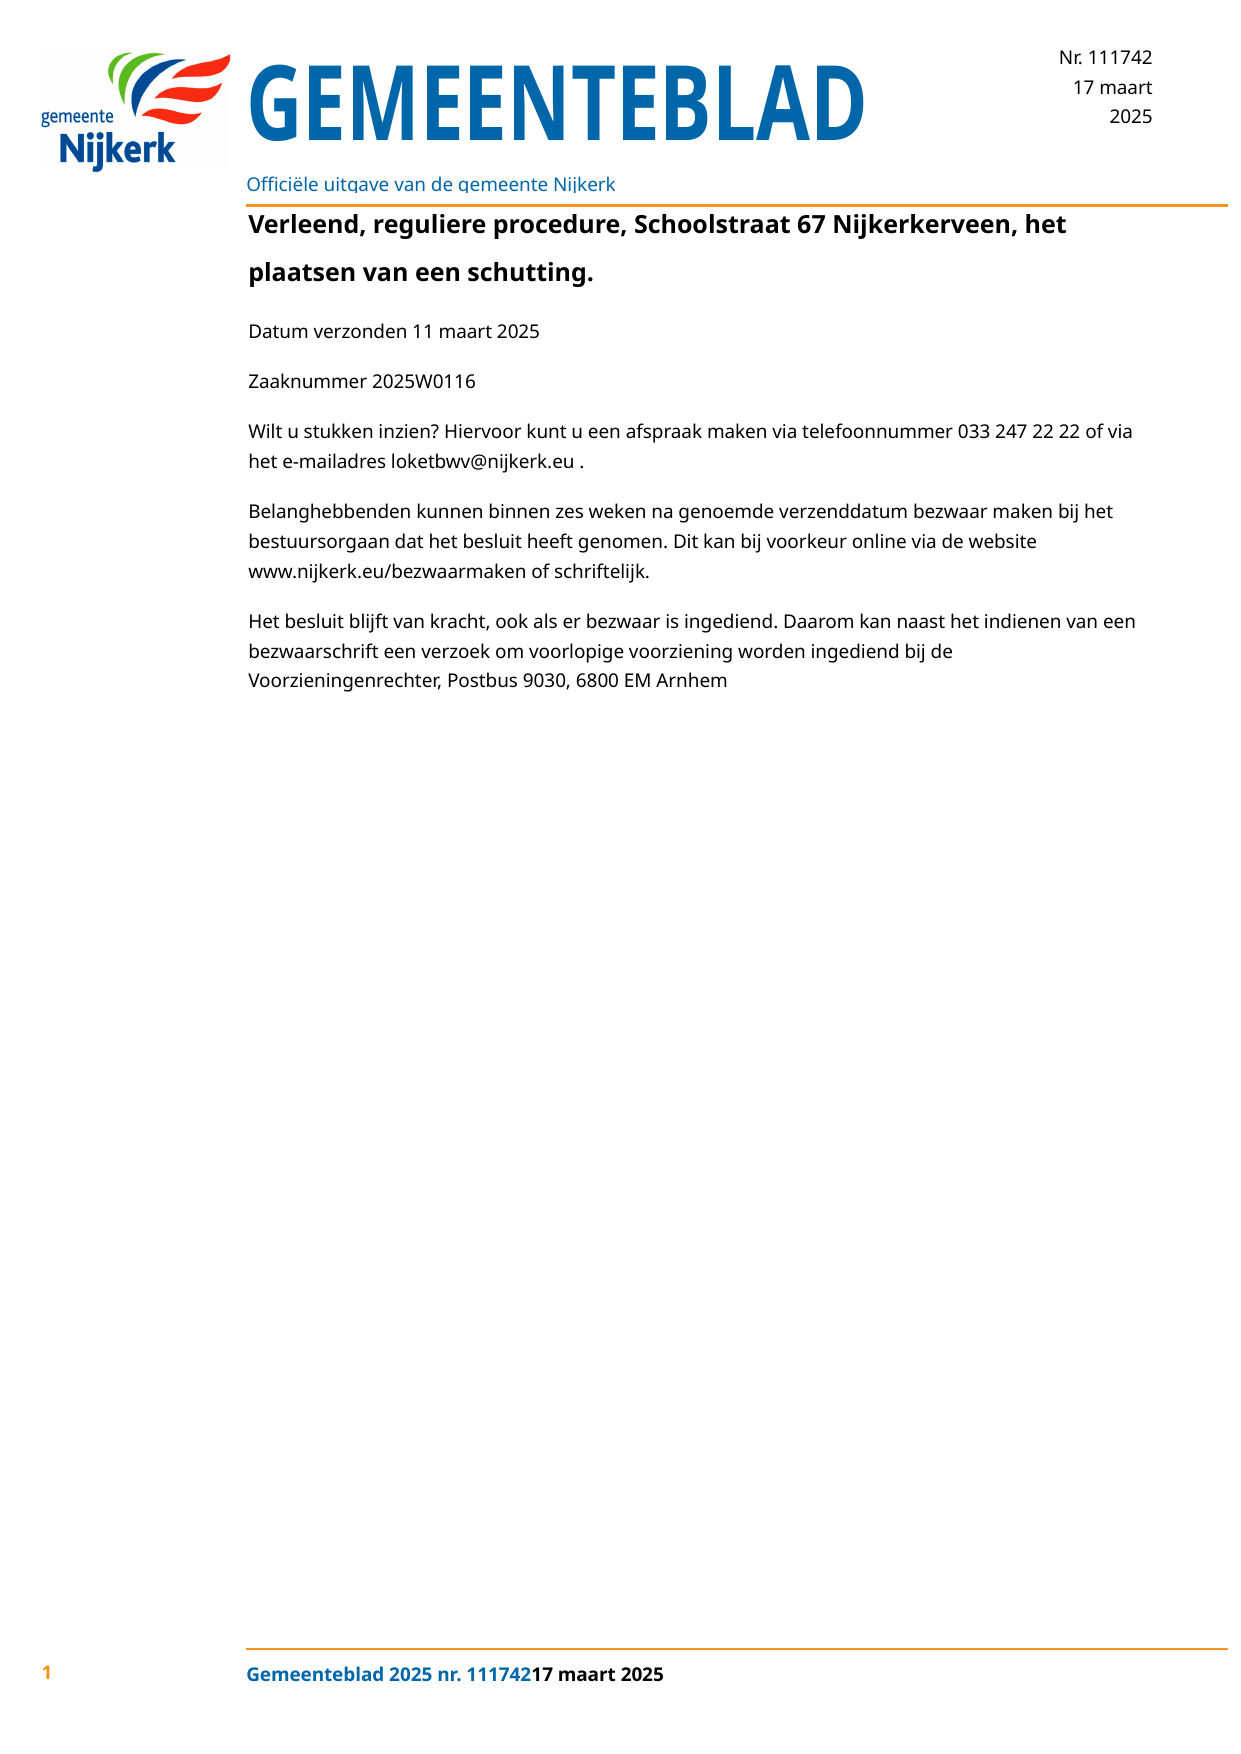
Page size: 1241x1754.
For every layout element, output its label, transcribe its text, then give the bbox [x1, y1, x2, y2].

text Zaaknummer 2025W0116 [248, 368, 1152, 394]
picture [41, 47, 231, 172]
text Wilt u stukken inzien? Hiervoor kunt u een afspraak maken via telefoonnummer 033 247 22 22 of via het e-mailadres loketbwv@nijkerk.eu . [248, 419, 1152, 474]
text Datum verzonden 11 maart 2025 [248, 318, 1152, 344]
text Het besluit blijft van kracht, ook als er bezwaar is ingediend. Daarom kan naast het indienen van een bezwaarschrift een verzoek om voorlopige voorziening worden ingediend bij de Voorzieningenrechter, Postbus 9030, 6800 EM Arnhem [248, 608, 1152, 693]
text Verleend, reguliere procedure, Schoolstraat 67 Nijkerkerveen, het plaatsen van een schutting. [248, 207, 1152, 288]
text Belanghebbenden kunnen binnen zes weken na genoemde verzenddatum bezwaar maken bij het bestuursorgaan dat het besluit heeft genomen. Dit kan bij voorkeur online via de website www.nijkerk.eu/bezwaarmaken of schriftelijk. [248, 499, 1152, 584]
